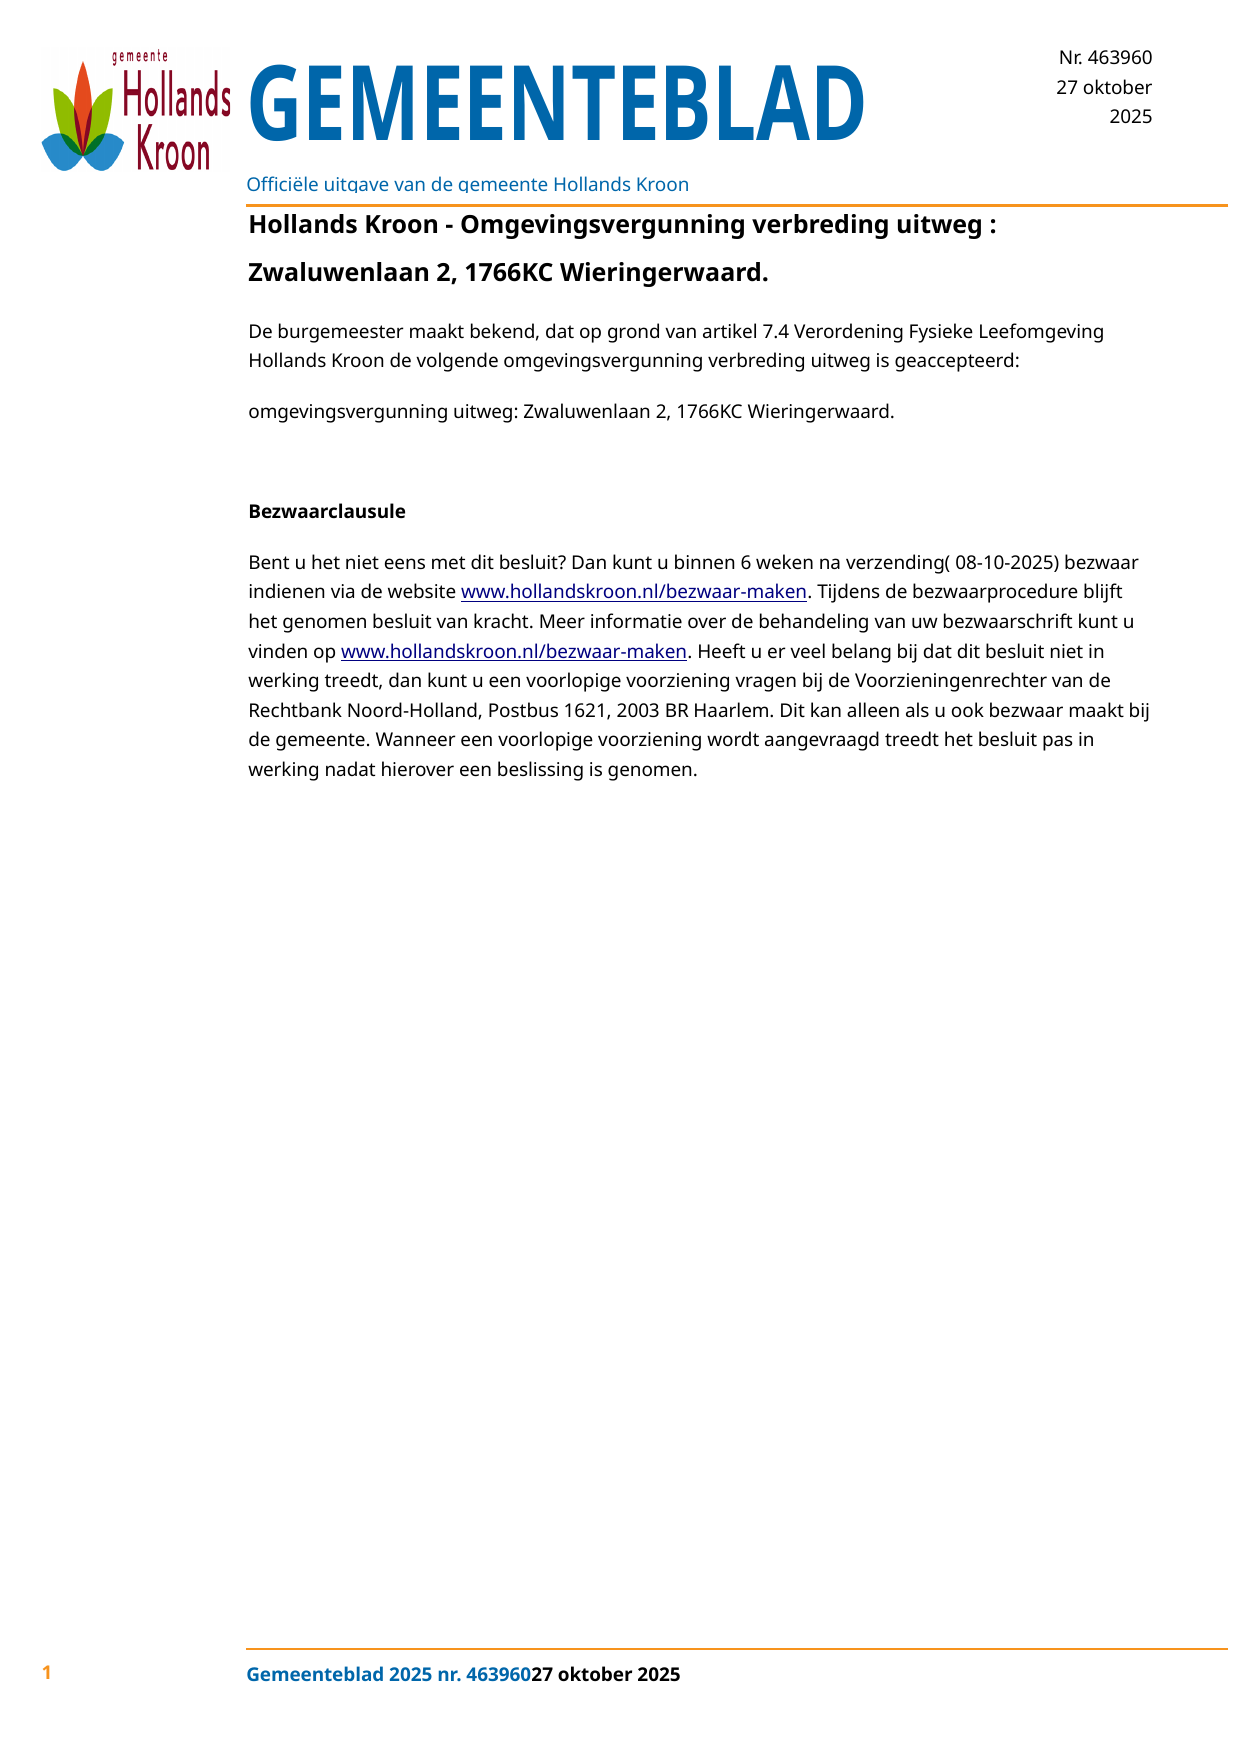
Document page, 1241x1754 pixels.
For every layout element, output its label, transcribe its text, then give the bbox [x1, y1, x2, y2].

text Hollands Kroon - Omgevingsvergunning verbreding uitweg : Zwaluwenlaan 2, 1766KC Wieringerwaard. [248, 207, 1152, 288]
text Bent u het niet eens met dit besluit? Dan kunt u binnen 6 weken na verzending( 08-10-2025) bezwaar indienen via de website www.hollandskroon.nl/bezwaar-maken. Tijdens de bezwaarprocedure blijft het genomen besluit van kracht. Meer informatie over de behandeling van uw bezwaarschrift kunt u vinden op www.hollandskroon.nl/bezwaar-maken. Heeft u er veel belang bij dat dit besluit niet in werking treedt, dan kunt u een voorlopige voorziening vragen bij de Voorzieningenrechter van de Rechtbank Noord-Holland, Postbus 1621, 2003 BR Haarlem. Dit kan alleen als u ook bezwaar maakt bij de gemeente. Wanneer een voorlopige voorziening wordt aangevraagd treedt het besluit pas in werking nadat hierover een beslissing is genomen. [248, 549, 1152, 782]
text Bezwaarclausule [248, 499, 1152, 524]
text omgevingsvergunning uitweg: Zwaluwenlaan 2, 1766KC Wieringerwaard. [248, 398, 1152, 424]
picture [41, 47, 231, 172]
text De burgemeester maakt bekend, dat op grond van artikel 7.4 Verordening Fysieke Leefomgeving Hollands Kroon de volgende omgevingsvergunning verbreding uitweg is geaccepteerd: [248, 318, 1152, 373]
